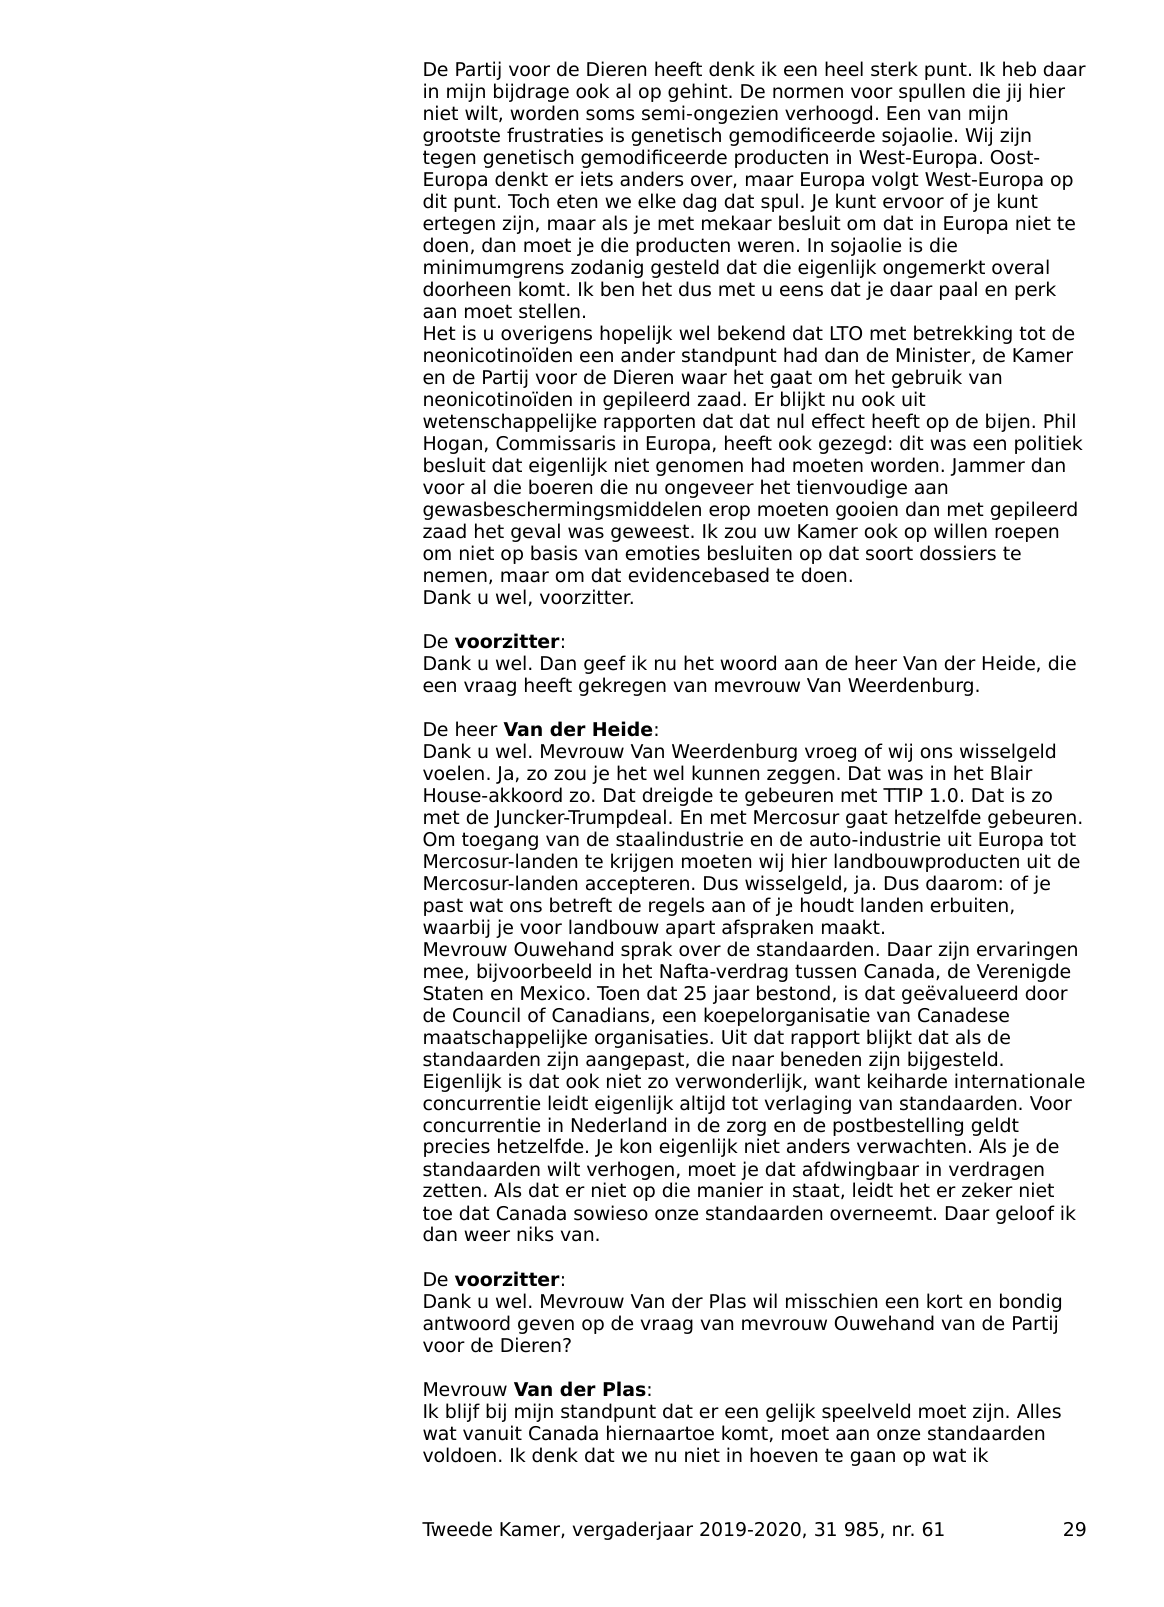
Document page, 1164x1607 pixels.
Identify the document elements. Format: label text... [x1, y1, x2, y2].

text De Partij voor de Dieren heeft denk ik een heel sterk punt. Ik heb daar in mijn bijdrage ook al op gehint. De normen voor spullen die jij hier niet wilt, worden soms semi-ongezien verhoogd. Een van mijn grootste frustraties is genetisch gemodificeerde sojaolie. Wij zijn tegen genetisch gemodificeerde producten in West-Europa. Oost-Europa denkt er iets anders over, maar Europa volgt West-Europa op dit punt. Toch eten we elke dag dat spul. Je kunt ervoor of je kunt ertegen zijn, maar als je met mekaar besluit om dat in Europa niet te doen, dan moet je die producten weren. In sojaolie is die minimumgrens zodanig gesteld dat die eigenlijk ongemerkt overal doorheen komt. Ik ben het dus met u eens dat je daar paal en perk aan moet stellen. [422, 59, 1087, 323]
text De heer Van der Heide: [422, 719, 1087, 741]
text Dank u wel. Dan geef ik nu het woord aan de heer Van der Heide, die een vraag heeft gekregen van mevrouw Van Weerdenburg. [422, 653, 1087, 697]
text Het is u overigens hopelijk wel bekend dat LTO met betrekking tot de neonicotinoïden een ander standpunt had dan de Minister, de Kamer en de Partij voor de Dieren waar het gaat om het gebruik van neonicotinoïden in gepileerd zaad. Er blijkt nu ook uit wetenschappelijke rapporten dat dat nul effect heeft op de bijen. Phil Hogan, Commissaris in Europa, heeft ook gezegd: dit was een politiek besluit dat eigenlijk niet genomen had moeten worden. Jammer dan voor al die boeren die nu ongeveer het tienvoudige aan gewasbeschermingsmiddelen erop moeten gooien dan met gepileerd zaad het geval was geweest. Ik zou uw Kamer ook op willen roepen om niet op basis van emoties besluiten op dat soort dossiers te nemen, maar om dat evidencebased te doen. [422, 323, 1087, 587]
text De voorzitter: [422, 631, 1087, 653]
text Mevrouw Ouwehand sprak over de standaarden. Daar zijn ervaringen mee, bijvoorbeeld in het Nafta-verdrag tussen Canada, de Verenigde Staten en Mexico. Toen dat 25 jaar bestond, is dat geëvalueerd door de Council of Canadians, een koepelorganisatie van Canadese maatschappelijke organisaties. Uit dat rapport blijkt dat als de standaarden zijn aangepast, die naar beneden zijn bijgesteld. Eigenlijk is dat ook niet zo verwonderlijk, want keiharde internationale concurrentie leidt eigenlijk altijd tot verlaging van standaarden. Voor concurrentie in Nederland in de zorg en de postbestelling geldt precies hetzelfde. Je kon eigenlijk niet anders verwachten. Als je de standaarden wilt verhogen, moet je dat afdwingbaar in verdragen zetten. Als dat er niet op die manier in staat, leidt het er zeker niet toe dat Canada sowieso onze standaarden overneemt. Daar geloof ik dan weer niks van. [422, 939, 1087, 1246]
text De voorzitter: [422, 1268, 1087, 1291]
text Dank u wel. Mevrouw Van Weerdenburg vroeg of wij ons wisselgeld voelen. Ja, zo zou je het wel kunnen zeggen. Dat was in het Blair House-akkoord zo. Dat dreigde te gebeuren met TTIP 1.0. Dat is zo met de Juncker-Trumpdeal. En met Mercosur gaat hetzelfde gebeuren. Om toegang van de staalindustrie en de auto-industrie uit Europa tot Mercosur-landen te krijgen moeten wij hier landbouwproducten uit de Mercosur-landen accepteren. Dus wisselgeld, ja. Dus daarom: of je past wat ons betreft de regels aan of je houdt landen erbuiten, waarbij je voor landbouw apart afspraken maakt. [422, 741, 1087, 939]
text Mevrouw Van der Plas: [422, 1379, 1087, 1401]
text Dank u wel. Mevrouw Van der Plas wil misschien een kort en bondig antwoord geven op de vraag van mevrouw Ouwehand van de Partij voor de Dieren? [422, 1291, 1087, 1356]
text Dank u wel, voorzitter. [422, 587, 1087, 608]
text Ik blijf bij mijn standpunt dat er een gelijk speelveld moet zijn. Alles wat vanuit Canada hiernaartoe komt, moet aan onze standaarden voldoen. Ik denk dat we nu niet in hoeven te gaan op wat ik [422, 1401, 1087, 1467]
